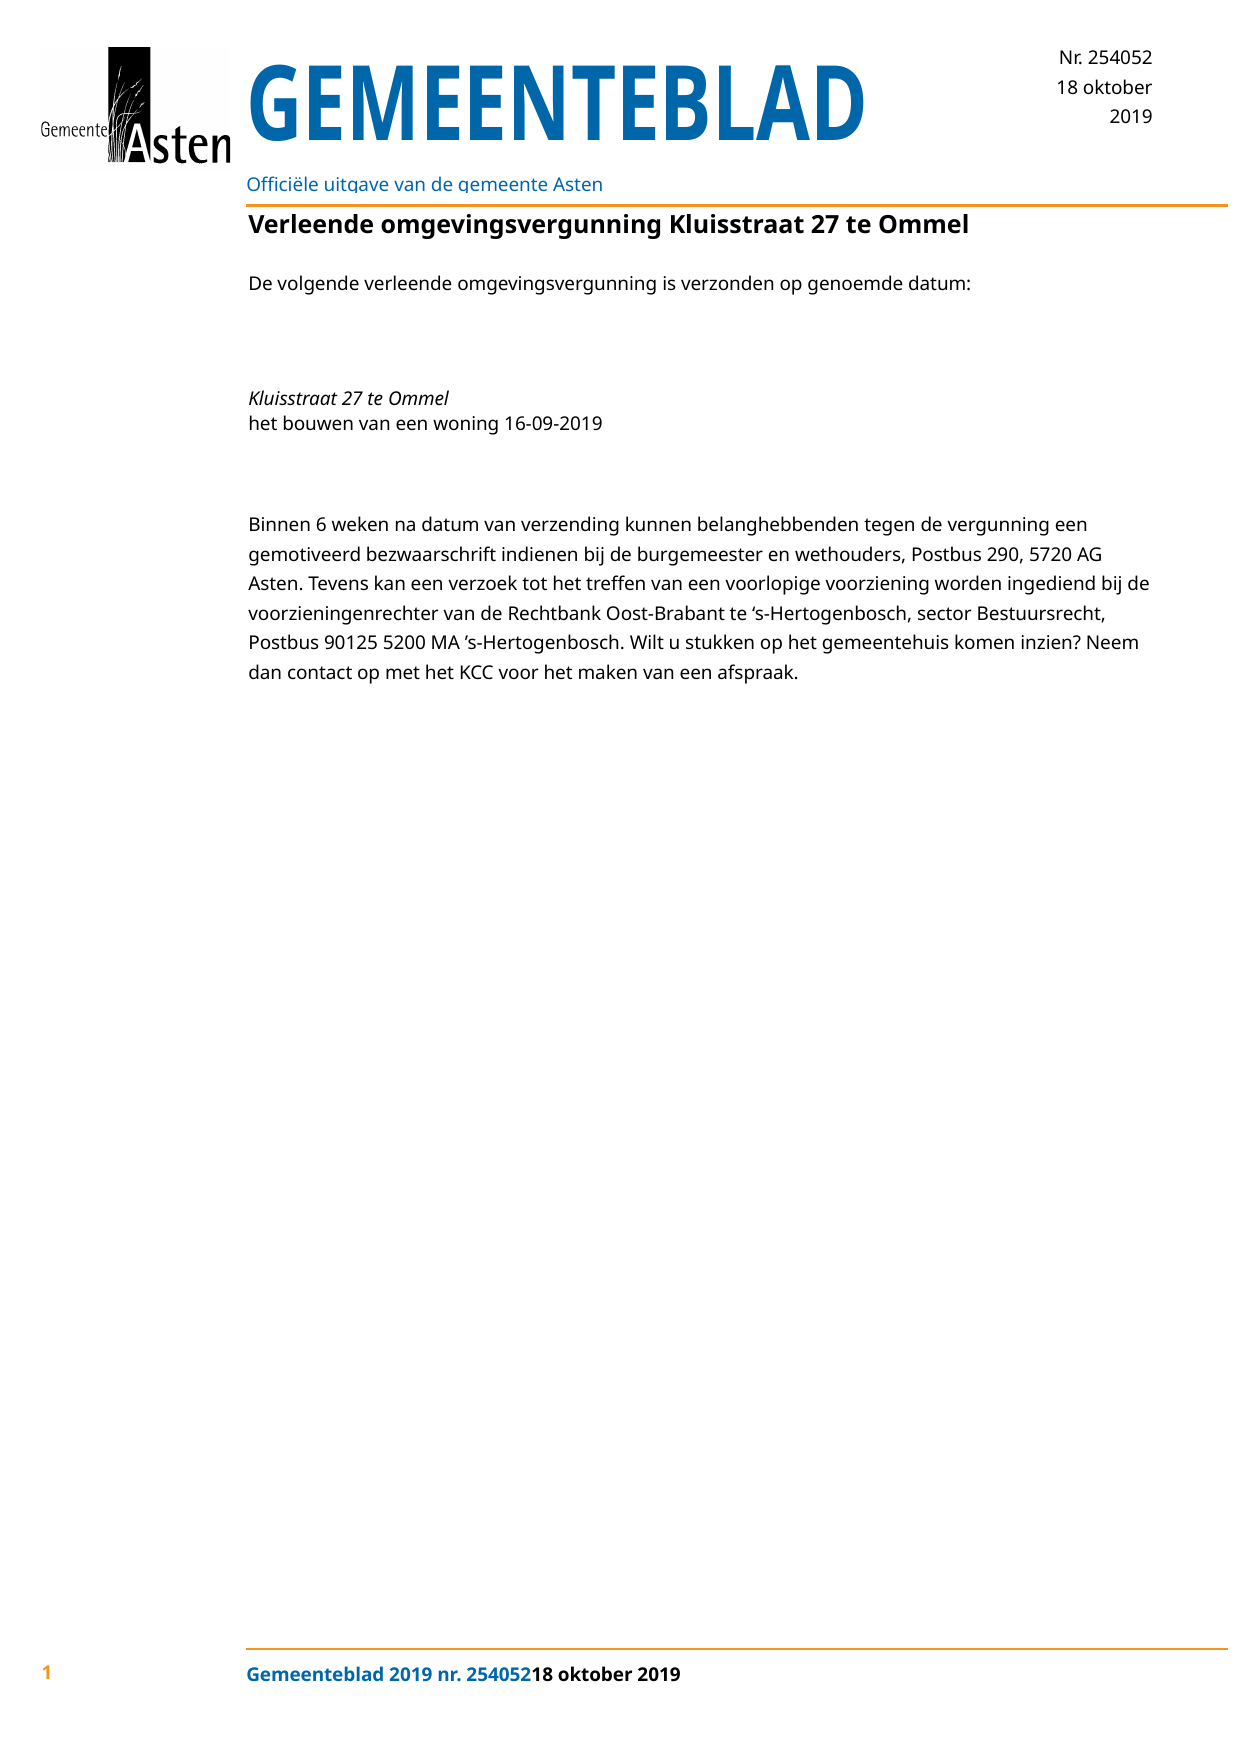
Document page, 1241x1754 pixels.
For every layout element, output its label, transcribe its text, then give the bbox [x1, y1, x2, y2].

text De volgende verleende omgevingsvergunning is verzonden op genoemde datum: [248, 270, 1152, 296]
text Verleende omgevingsvergunning Kluisstraat 27 te Ommel [248, 207, 1152, 241]
text Binnen 6 weken na datum van verzending kunnen belanghebbenden tegen de vergunning een gemotiveerd bezwaarschrift indienen bij de burgemeester en wethouders, Postbus 290, 5720 AG Asten. Tevens kan een verzoek tot het treffen van een voorlopige voorziening worden ingediend bij de voorzieningenrechter van de Rechtbank Oost-Brabant te ‘s-Hertogenbosch, sector Bestuursrecht, Postbus 90125 5200 MA ’s-Hertogenbosch. Wilt u stukken op het gemeentehuis komen inzien? Neem dan contact op met het KCC voor het maken van een afspraak. [248, 511, 1152, 685]
text het bouwen van een woning 16-09-2019 [248, 410, 1152, 436]
text Kluisstraat 27 te Ommel [248, 385, 1152, 410]
picture [41, 47, 231, 172]
